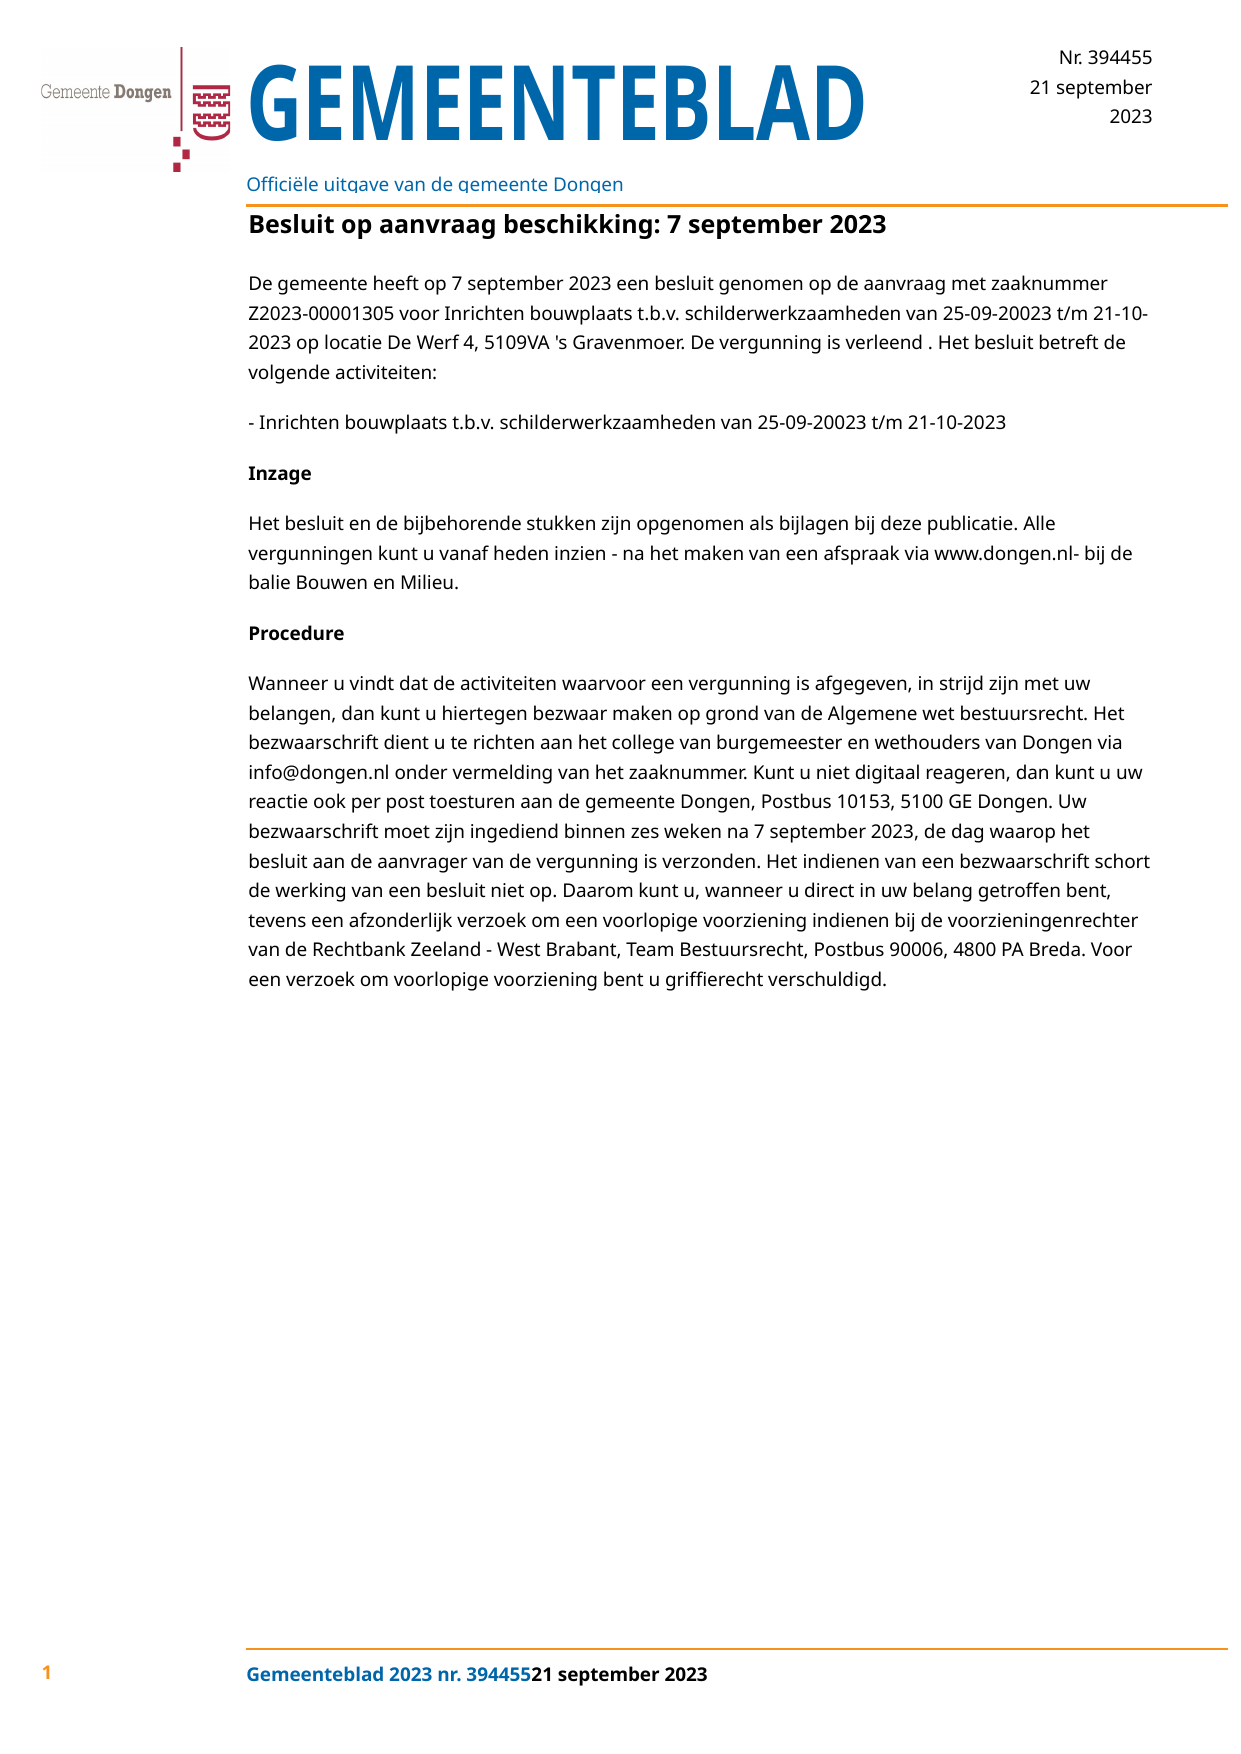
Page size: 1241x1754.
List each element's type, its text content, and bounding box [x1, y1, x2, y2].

text Het besluit en de bijbehorende stukken zijn opgenomen als bijlagen bij deze publicatie. Alle vergunningen kunt u vanaf heden inzien - na het maken van een afspraak via www.dongen.nl- bij de balie Bouwen en Milieu. [248, 510, 1152, 595]
text - Inrichten bouwplaats t.b.v. schilderwerkzaamheden van 25-09-20023 t/m 21-10-2023 [248, 409, 1152, 435]
text Inzage [248, 460, 1152, 486]
picture [41, 47, 231, 172]
text Procedure [248, 620, 1152, 646]
text De gemeente heeft op 7 september 2023 een besluit genomen op de aanvraag met zaaknummer Z2023-00001305 voor Inrichten bouwplaats t.b.v. schilderwerkzaamheden van 25-09-20023 t/m 21-10-2023 op locatie De Werf 4, 5109VA 's Gravenmoer. De vergunning is verleend . Het besluit betreft de volgende activiteiten: [248, 270, 1152, 385]
text Wanneer u vindt dat de activiteiten waarvoor een vergunning is afgegeven, in strijd zijn met uw belangen, dan kunt u hiertegen bezwaar maken op grond van de Algemene wet bestuursrecht. Het bezwaarschrift dient u te richten aan het college van burgemeester en wethouders van Dongen via info@dongen.nl onder vermelding van het zaaknummer. Kunt u niet digitaal reageren, dan kunt u uw reactie ook per post toesturen aan de gemeente Dongen, Postbus 10153, 5100 GE Dongen. Uw bezwaarschrift moet zijn ingediend binnen zes weken na 7 september 2023, de dag waarop het besluit aan de aanvrager van de vergunning is verzonden. Het indienen van een bezwaarschrift schort de werking van een besluit niet op. Daarom kunt u, wanneer u direct in uw belang getroffen bent, tevens een afzonderlijk verzoek om een voorlopige voorziening indienen bij de voorzieningenrechter van de Rechtbank Zeeland - West Brabant, Team Bestuursrecht, Postbus 90006, 4800 PA Breda. Voor een verzoek om voorlopige voorziening bent u griffierecht verschuldigd. [248, 670, 1152, 992]
text Besluit op aanvraag beschikking: 7 september 2023 [248, 207, 1152, 241]
